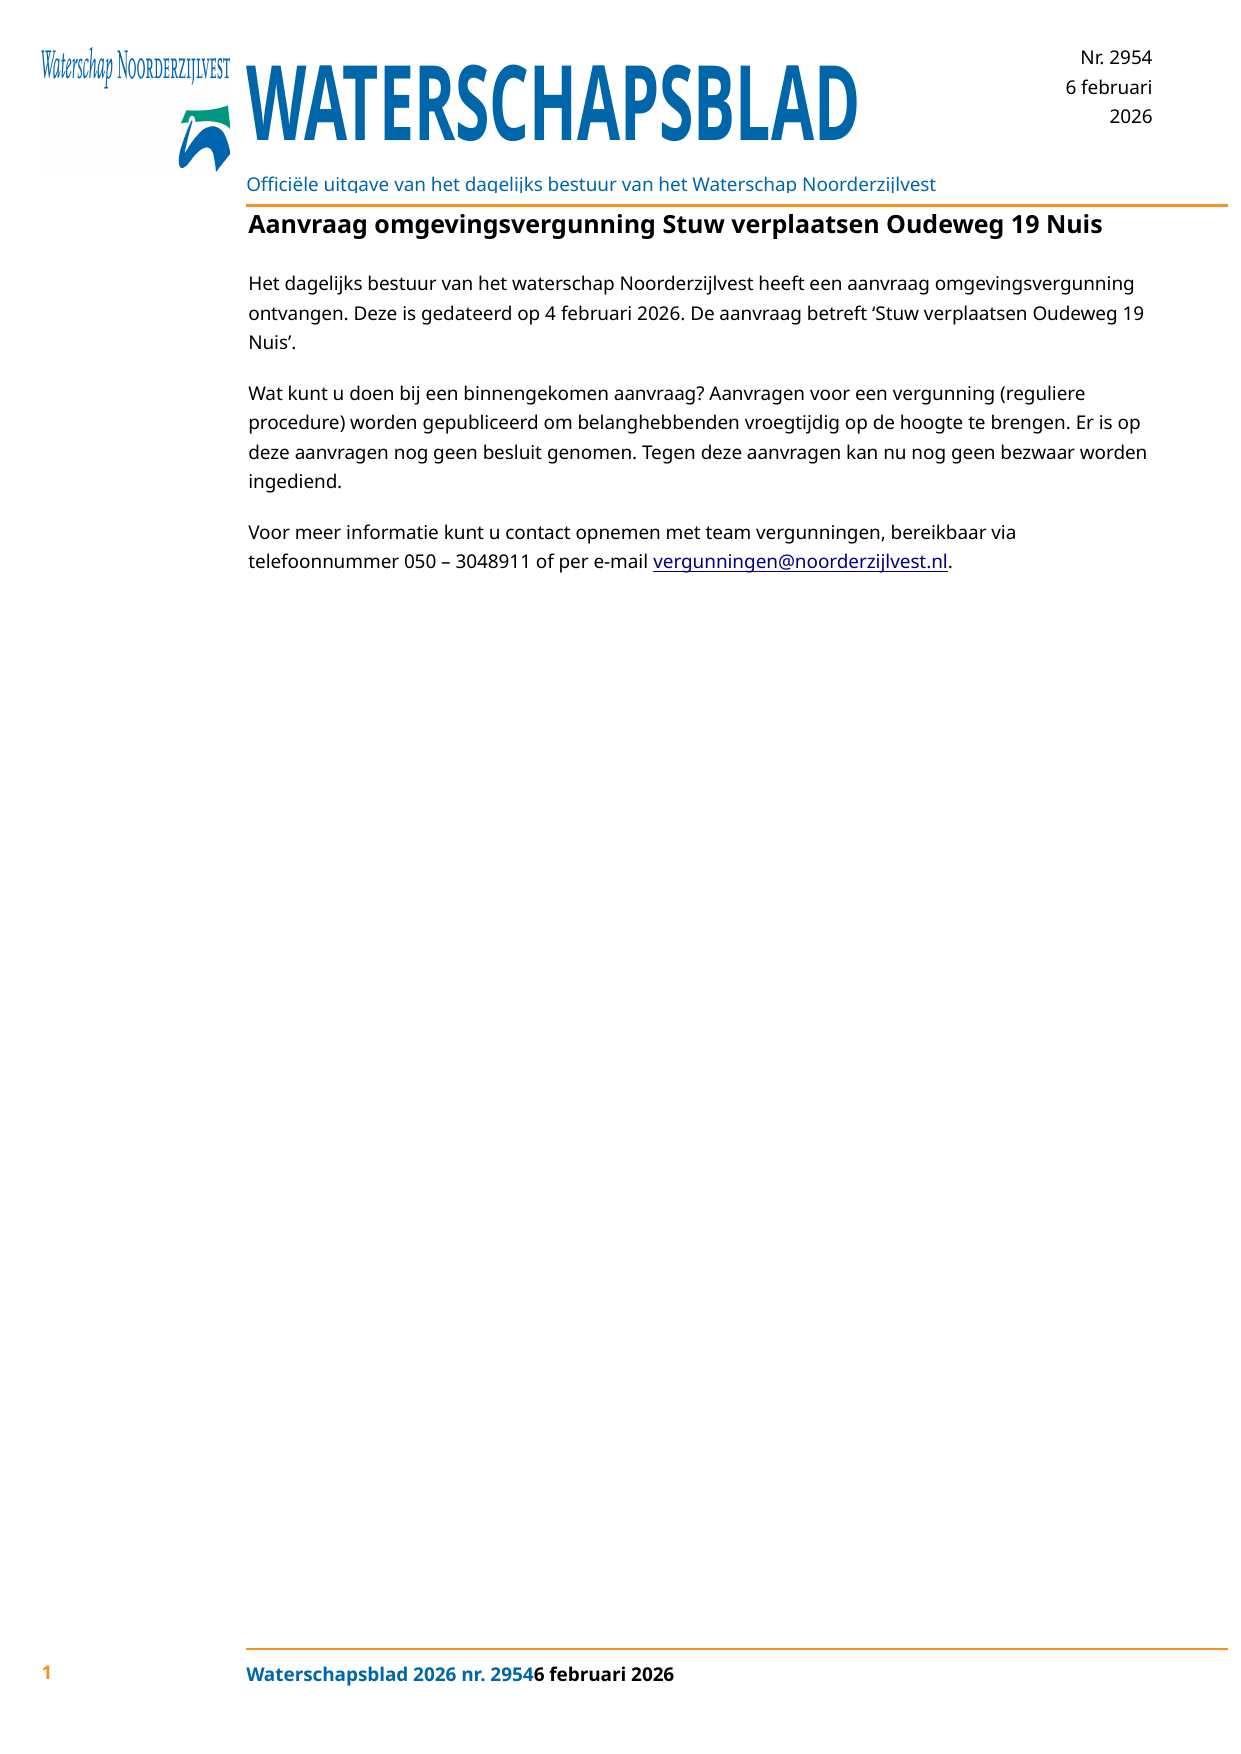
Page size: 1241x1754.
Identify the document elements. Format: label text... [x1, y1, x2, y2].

text Het dagelijks bestuur van het waterschap Noorderzijlvest heeft een aanvraag omgevingsvergunning ontvangen. Deze is gedateerd op 4 februari 2026. De aanvraag betreft ‘Stuw verplaatsen Oudeweg 19 Nuis’. [248, 270, 1152, 355]
text Voor meer informatie kunt u contact opnemen met team vergunningen, bereikbaar via telefoonnummer 050 – 3048911 of per e-mail vergunningen@noorderzijlvest.nl. [248, 519, 1152, 574]
text Wat kunt u doen bij een binnengekomen aanvraag? Aanvragen voor een vergunning (reguliere procedure) worden gepubliceerd om belanghebbenden vroegtijdig op de hoogte te brengen. Er is op deze aanvragen nog geen besluit genomen. Tegen deze aanvragen kan nu nog geen bezwaar worden ingediend. [248, 380, 1152, 494]
text Aanvraag omgevingsvergunning Stuw verplaatsen Oudeweg 19 Nuis [248, 207, 1152, 241]
picture [41, 47, 231, 172]
